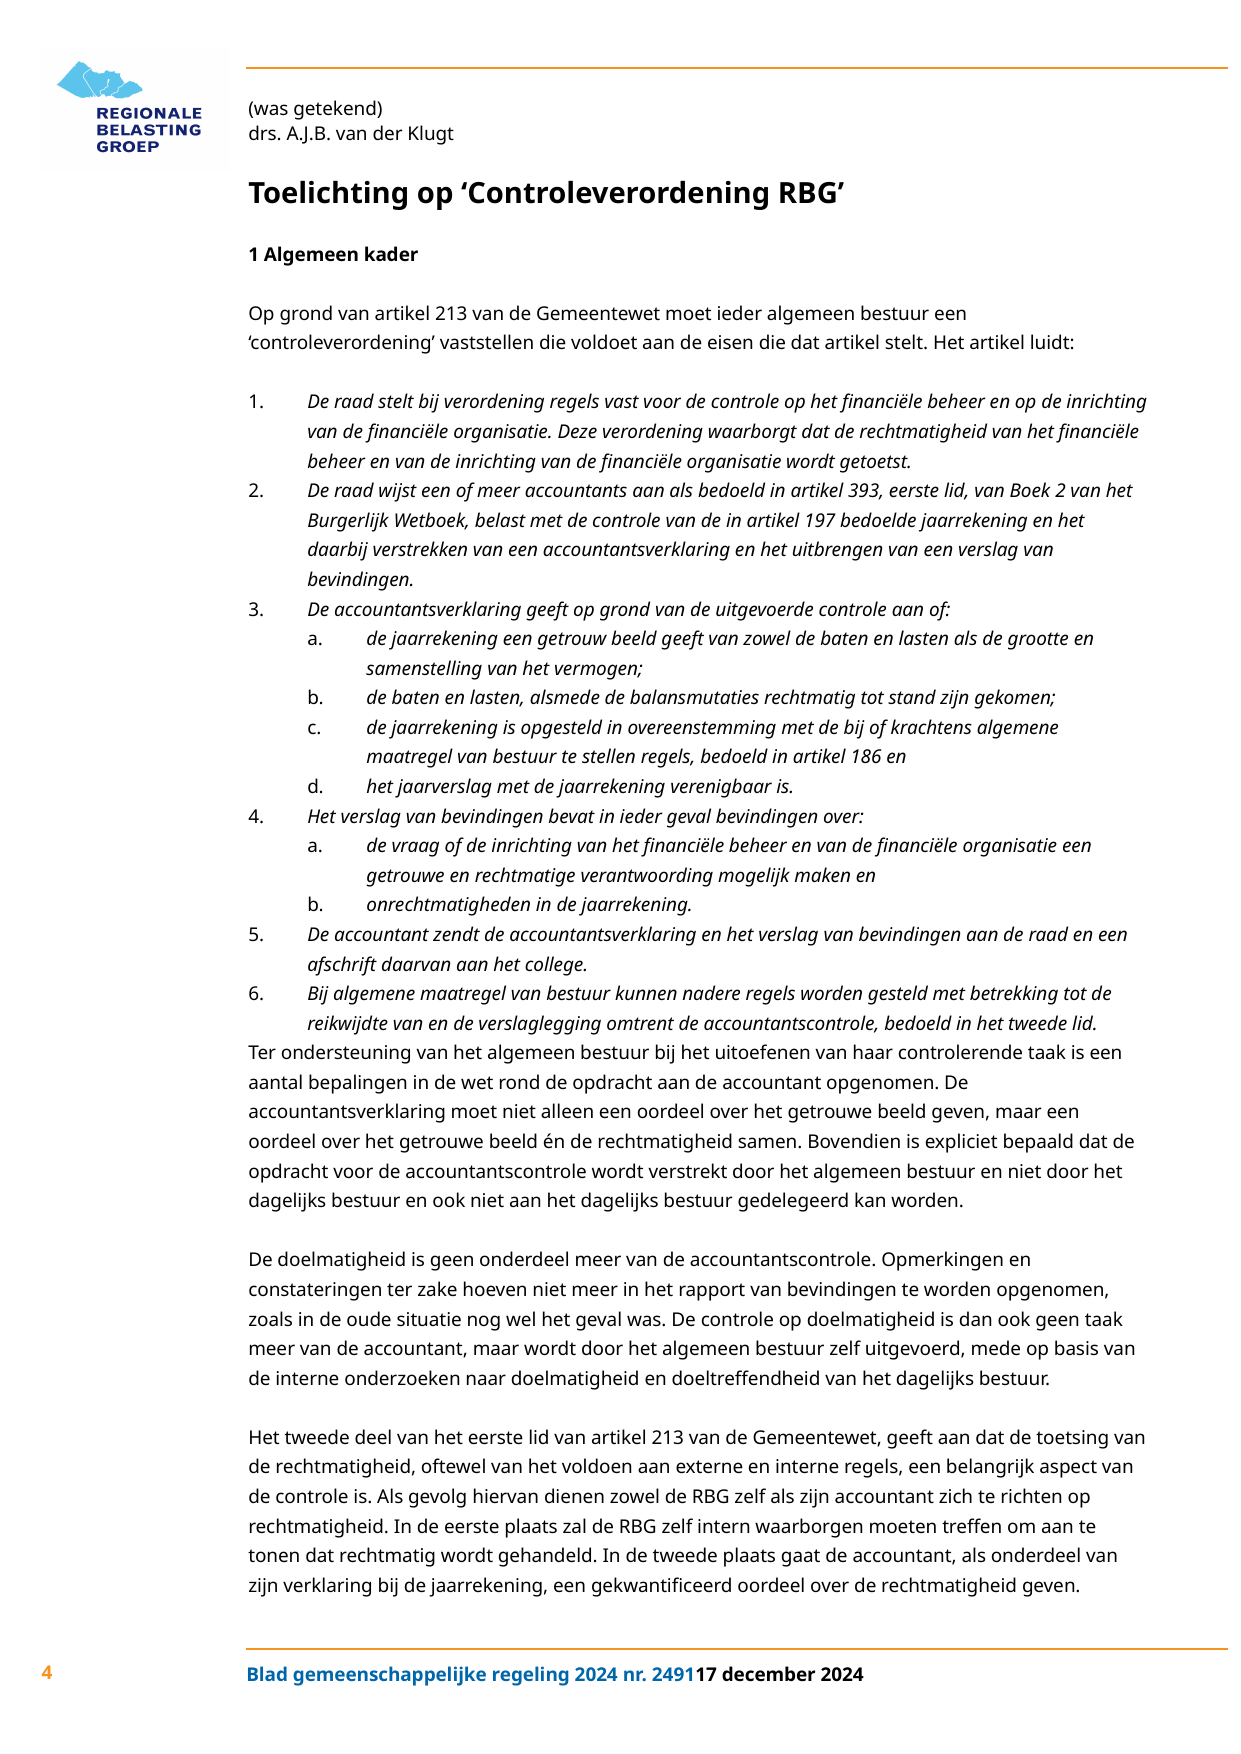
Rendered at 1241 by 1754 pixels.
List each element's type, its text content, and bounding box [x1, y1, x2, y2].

list De accountantsverklaring geeft op grond van de uitgevoerde controle aan of: [248, 596, 1152, 622]
text 1 Algemeen kader [248, 241, 1152, 267]
text De doelmatigheid is geen onderdeel meer van de accountantscontrole. Opmerkingen en constateringen ter zake hoeven niet meer in het rapport van bevindingen te worden opgenomen, zoals in de oude situatie nog wel het geval was. De controle op doelmatigheid is dan ook geen taak meer van de accountant, maar wordt door het algemeen bestuur zelf uitgevoerd, mede op basis van de interne onderzoeken naar doelmatigheid en doeltreffendheid van het dagelijks bestuur. [248, 1247, 1152, 1391]
list de jaarrekening een getrouw beeld geeft van zowel de baten en lasten als de grootte en samenstelling van het vermogen; [307, 625, 1152, 681]
text Op grond van artikel 213 van de Gemeentewet moet ieder algemeen bestuur een ‘controleverordening’ vaststellen die voldoet aan de eisen die dat artikel stelt. Het artikel luidt: [248, 300, 1152, 355]
text Toelichting op ‘Controleverordening RBG’ [248, 172, 1152, 212]
picture [41, 47, 231, 172]
text Ter ondersteuning van het algemeen bestuur bij het uitoefenen van haar controlerende taak is een aantal bepalingen in de wet rond de opdracht aan de accountant opgenomen. De accountantsverklaring moet niet alleen een oordeel over het getrouwe beeld geven, maar een oordeel over het getrouwe beeld én de rechtmatigheid samen. Bovendien is expliciet bepaald dat de opdracht voor de accountantscontrole wordt verstrekt door het algemeen bestuur en niet door het dagelijks bestuur en ook niet aan het dagelijks bestuur gedelegeerd kan worden. [248, 1039, 1152, 1213]
text drs. A.J.B. van der Klugt [248, 121, 1152, 146]
list Het verslag van bevindingen bevat in ieder geval bevindingen over: [248, 803, 1152, 829]
list onrechtmatigheden in de jaarrekening. [307, 892, 1152, 917]
list De raad wijst een of meer accountants aan als bedoeld in artikel 393, eerste lid, van Boek 2 van het Burgerlijk Wetboek, belast met de controle van de in artikel 197 bedoelde jaarrekening en het daarbij verstrekken van een accountantsverklaring en het uitbrengen van een verslag van bevindingen. [248, 477, 1152, 592]
list het jaarverslag met de jaarrekening verenigbaar is. [307, 773, 1152, 799]
list de vraag of de inrichting van het financiële beheer en van de financiële organisatie een getrouwe en rechtmatige verantwoording mogelijk maken en [307, 832, 1152, 888]
text Het tweede deel van het eerste lid van artikel 213 van de Gemeentewet, geeft aan dat de toetsing van de rechtmatigheid, oftewel van het voldoen aan externe en interne regels, een belangrijk aspect van de controle is. Als gevolg hiervan dienen zowel de RBG zelf als zijn accountant zich te richten op rechtmatigheid. In de eerste plaats zal de RBG zelf intern waarborgen moeten treffen om aan te tonen dat rechtmatig wordt gehandeld. In de tweede plaats gaat de accountant, als onderdeel van zijn verklaring bij de jaarrekening, een gekwantificeerd oordeel over de rechtmatigheid geven. [248, 1424, 1152, 1598]
text (was getekend) [248, 95, 1152, 121]
list Bij algemene maatregel van bestuur kunnen nadere regels worden gesteld met betrekking tot de reikwijdte van en de verslaglegging omtrent de accountantscontrole, bedoeld in het tweede lid. [248, 980, 1152, 1036]
list De accountant zendt de accountantsverklaring en het verslag van bevindingen aan de raad en een afschrift daarvan aan het college. [248, 921, 1152, 977]
list de baten en lasten, alsmede de balansmutaties rechtmatig tot stand zijn gekomen; [307, 684, 1152, 710]
list de jaarrekening is opgesteld in overeenstemming met de bij of krachtens algemene maatregel van bestuur te stellen regels, bedoeld in artikel 186 en [307, 714, 1152, 769]
list De raad stelt bij verordening regels vast voor de controle op het financiële beheer en op de inrichting van de financiële organisatie. Deze verordening waarborgt dat de rechtmatigheid van het financiële beheer en van de inrichting van de financiële organisatie wordt getoetst. [248, 389, 1152, 474]
